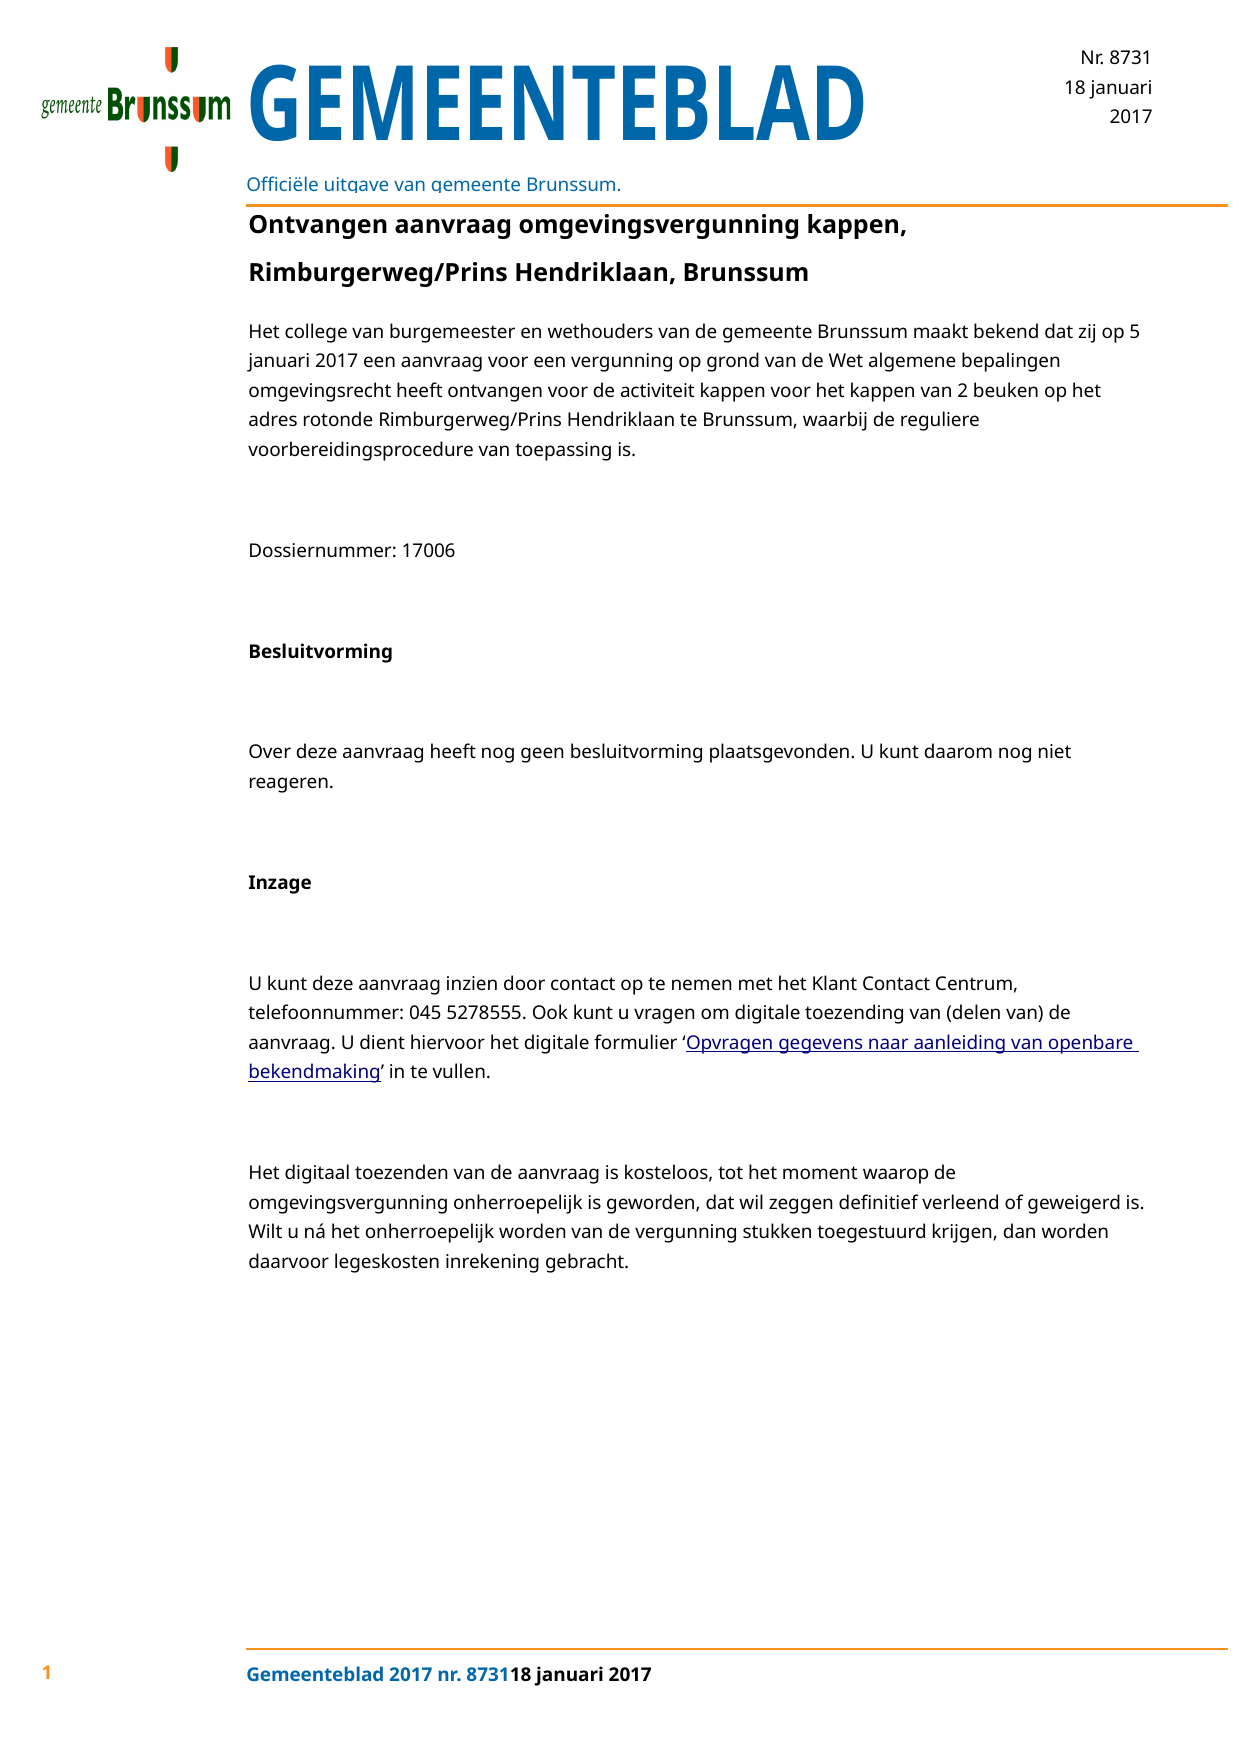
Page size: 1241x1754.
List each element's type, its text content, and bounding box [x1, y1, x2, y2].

text U kunt deze aanvraag inzien door contact op te nemen met het Klant Contact Centrum, telefoonnummer: 045 5278555. Ook kunt u vragen om digitale toezending van (delen van) de aanvraag. U dient hiervoor het digitale formulier ‘Opvragen gegevens naar aanleiding van openbare bekendmaking’ in te vullen. [248, 970, 1152, 1084]
text Het college van burgemeester en wethouders van de gemeente Brunssum maakt bekend dat zij op 5 januari 2017 een aanvraag voor een vergunning op grond van de Wet algemene bepalingen omgevingsrecht heeft ontvangen voor de activiteit kappen voor het kappen van 2 beuken op het adres rotonde Rimburgerweg/Prins Hendriklaan te Brunssum, waarbij de reguliere voorbereidingsprocedure van toepassing is. [248, 318, 1152, 462]
text Over deze aanvraag heeft nog geen besluitvorming plaatsgevonden. U kunt daarom nog niet reageren. [248, 739, 1152, 794]
text Het digitaal toezenden van de aanvraag is kosteloos, tot het moment waarop de omgevingsvergunning onherroepelijk is geworden, dat wil zeggen definitief verleend of geweigerd is. Wilt u ná het onherroepelijk worden van de vergunning stukken toegestuurd krijgen, dan worden daarvoor legeskosten inrekening gebracht. [248, 1159, 1152, 1274]
text Dossiernummer: 17006 [248, 537, 1152, 563]
text Inzage [248, 869, 1152, 895]
text Ontvangen aanvraag omgevingsvergunning kappen, Rimburgerweg/Prins Hendriklaan, Brunssum [248, 207, 1152, 288]
text Besluitvorming [248, 638, 1152, 664]
picture [41, 47, 231, 172]
